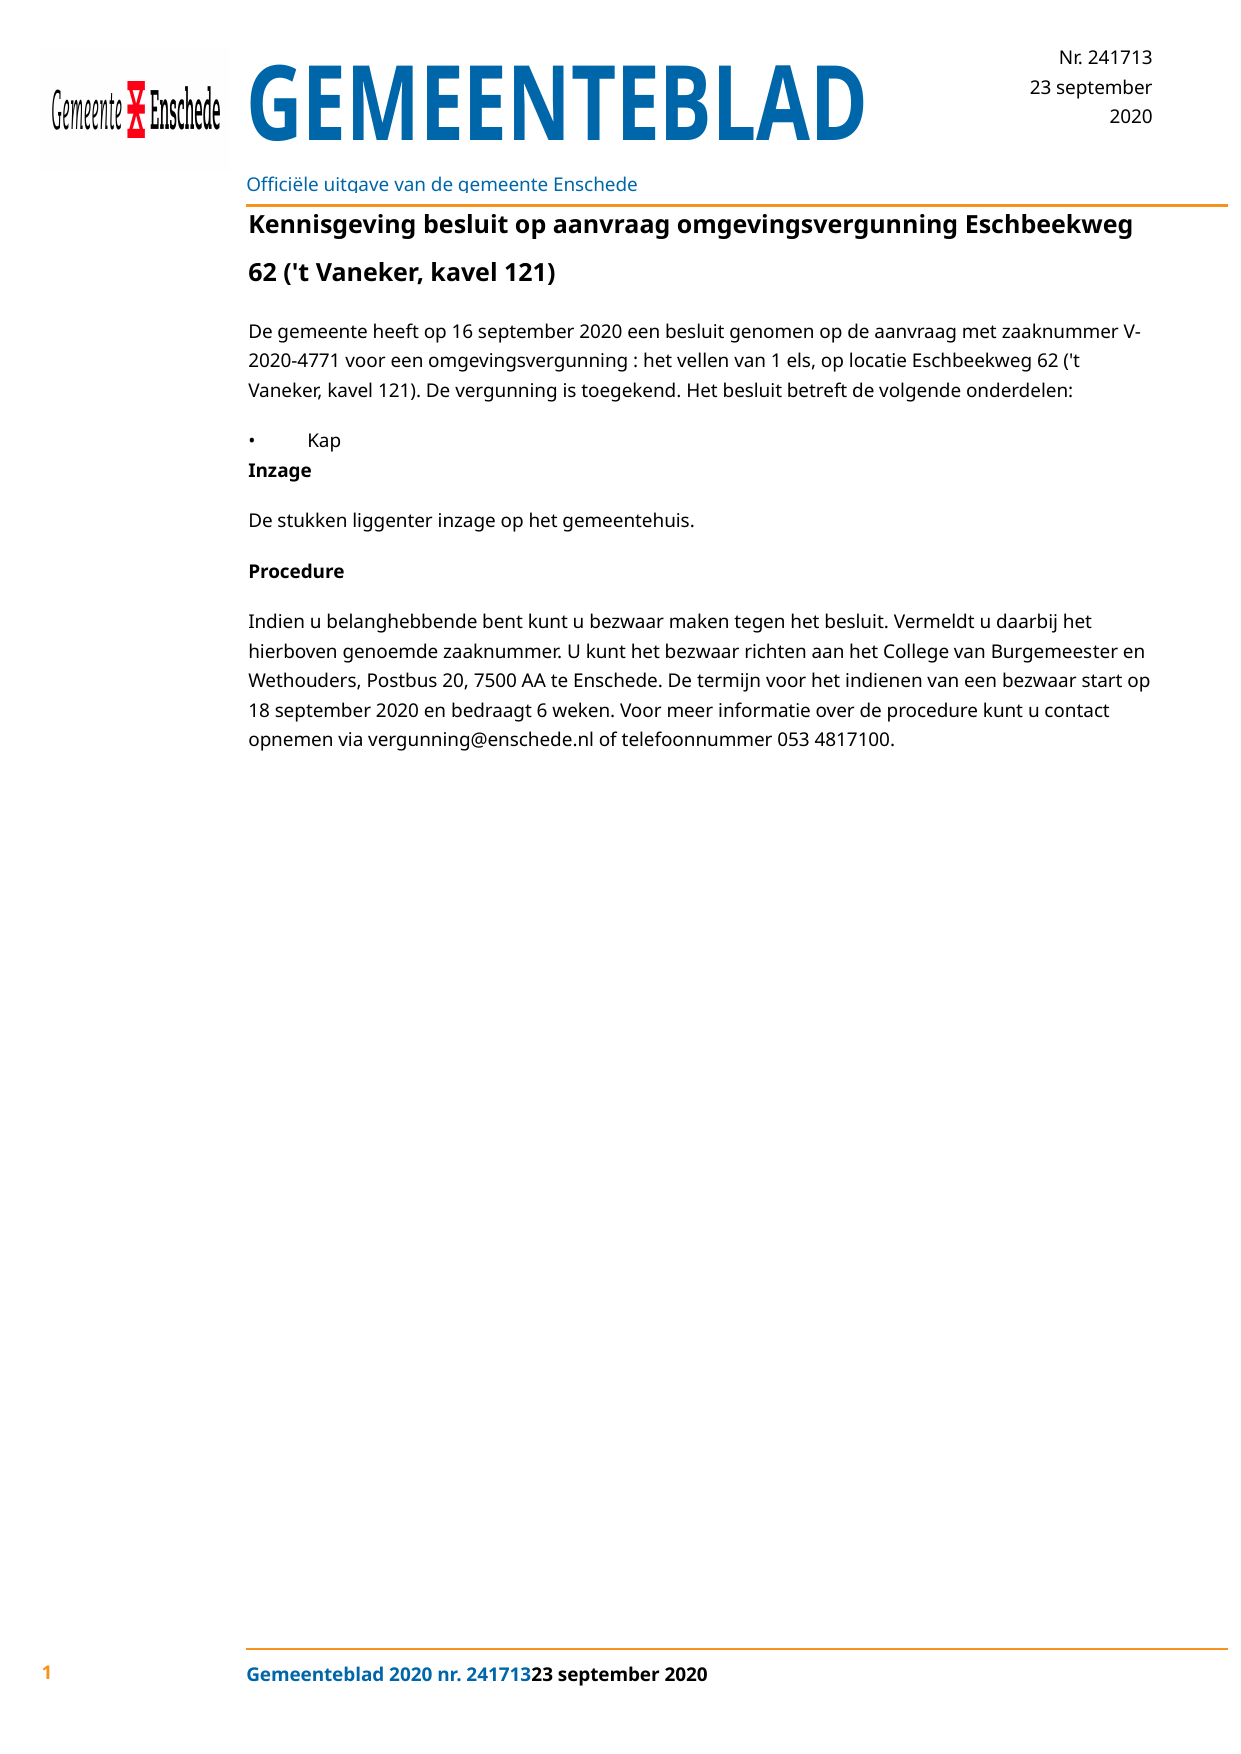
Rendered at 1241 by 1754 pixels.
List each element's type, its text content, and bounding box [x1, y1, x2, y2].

text De gemeente heeft op 16 september 2020 een besluit genomen op de aanvraag met zaaknummer V-2020-4771 voor een omgevingsvergunning : het vellen van 1 els, op locatie Eschbeekweg 62 ('t Vaneker, kavel 121). De vergunning is toegekend. Het besluit betreft de volgende onderdelen: [248, 318, 1152, 403]
text Kennisgeving besluit op aanvraag omgevingsvergunning Eschbeekweg 62 ('t Vaneker, kavel 121) [248, 207, 1152, 288]
list Kap [248, 427, 1152, 453]
picture [41, 47, 231, 172]
text De stukken liggenter inzage op het gemeentehuis. [248, 507, 1152, 533]
text Inzage [248, 457, 1152, 483]
text Indien u belanghebbende bent kunt u bezwaar maken tegen het besluit. Vermeldt u daarbij het hierboven genoemde zaaknummer. U kunt het bezwaar richten aan het College van Burgemees­ter en Wethouders, Postbus 20, 7500 AA te Enschede. De termijn voor het indienen van een bezwaar start op 18 september 2020 en bedraagt 6 weken. Voor meer informatie over de procedure kunt u contact opnemen via vergunning@enschede.nl of telefoonnummer 053 4817100. [248, 608, 1152, 752]
text Procedure [248, 558, 1152, 584]
